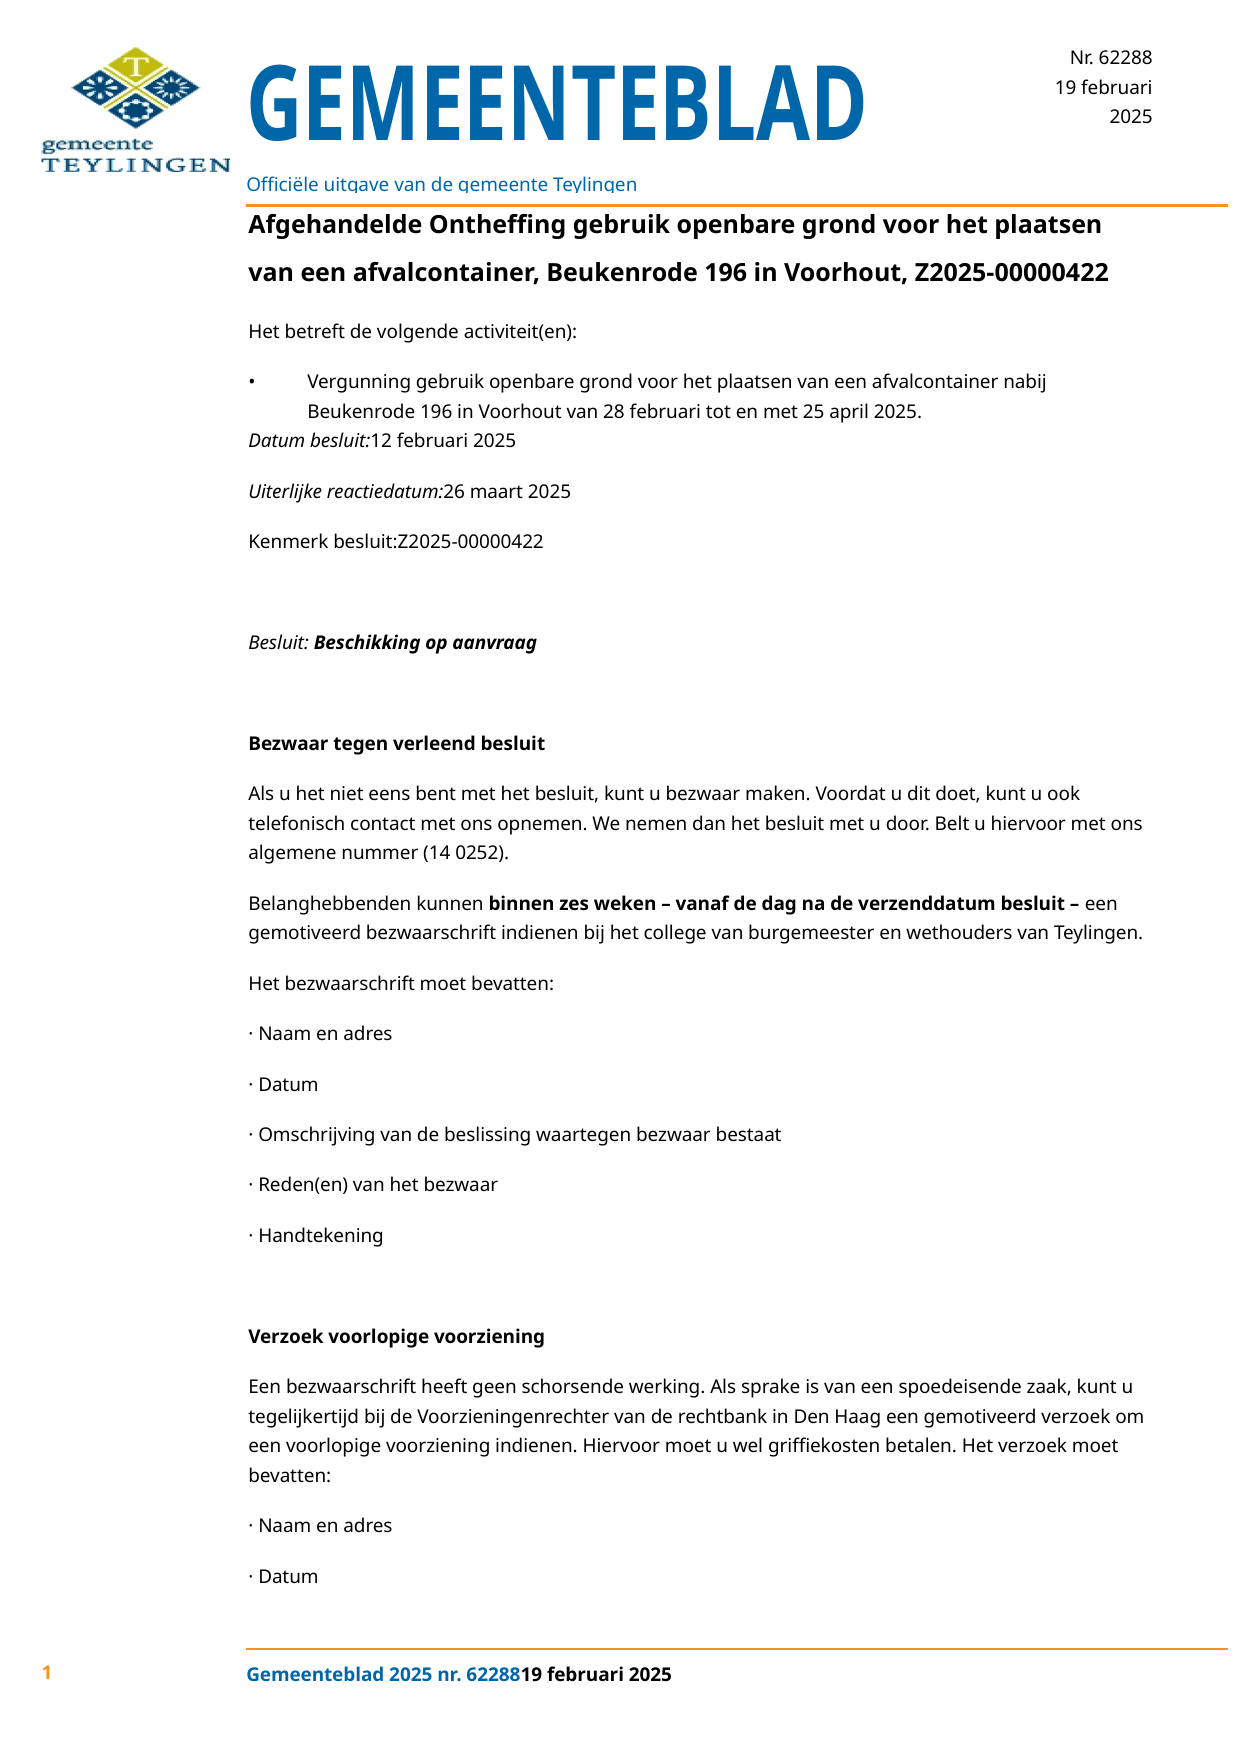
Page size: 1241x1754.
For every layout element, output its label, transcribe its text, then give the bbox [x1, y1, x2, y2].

text · Handtekening [248, 1222, 1152, 1248]
text Als u het niet eens bent met het besluit, kunt u bezwaar maken. Voordat u dit doet, kunt u ook telefonisch contact met ons opnemen. We nemen dan het besluit met u door. Belt u hiervoor met ons algemene nummer (14 0252). [248, 780, 1152, 865]
text Het betreft de volgende activiteit(en): [248, 318, 1152, 344]
text · Naam en adres [248, 1512, 1152, 1538]
text Datum besluit:12 februari 2025 [248, 427, 1152, 453]
text Belanghebbenden kunnen binnen zes weken – vanaf de dag na de verzenddatum besluit – een gemotiveerd bezwaarschrift indienen bij het college van burgemeester en wethouders van Teylingen. [248, 890, 1152, 945]
list Vergunning gebruik openbare grond voor het plaatsen van een afvalcontainer nabij Beukenrode 196 in Voorhout van 28 februari tot en met 25 april 2025. [248, 368, 1152, 424]
text Verzoek voorlopige voorziening [248, 1323, 1152, 1349]
text · Datum [248, 1071, 1152, 1097]
text Bezwaar tegen verleend besluit [248, 730, 1152, 756]
text Het bezwaarschrift moet bevatten: [248, 970, 1152, 996]
text Kenmerk besluit:Z2025-00000422 [248, 528, 1152, 554]
text · Naam en adres [248, 1020, 1152, 1046]
text · Datum [248, 1563, 1152, 1589]
text Een bezwaarschrift heeft geen schorsende werking. Als sprake is van een spoedeisende zaak, kunt u tegelijkertijd bij de Voorzieningenrechter van de rechtbank in Den Haag een gemotiveerd verzoek om een voorlopige voorziening indienen. Hiervoor moet u wel griffiekosten betalen. Het verzoek moet bevatten: [248, 1373, 1152, 1488]
text Uiterlijke reactiedatum:26 maart 2025 [248, 478, 1152, 504]
picture [41, 47, 231, 172]
text Besluit: Beschikking op aanvraag [248, 629, 1152, 655]
text · Omschrijving van de beslissing waartegen bezwaar bestaat [248, 1121, 1152, 1147]
text · Reden(en) van het bezwaar [248, 1172, 1152, 1197]
text Afgehandelde Ontheffing gebruik openbare grond voor het plaatsen van een afvalcontainer, Beukenrode 196 in Voorhout, Z2025-00000422 [248, 207, 1152, 288]
